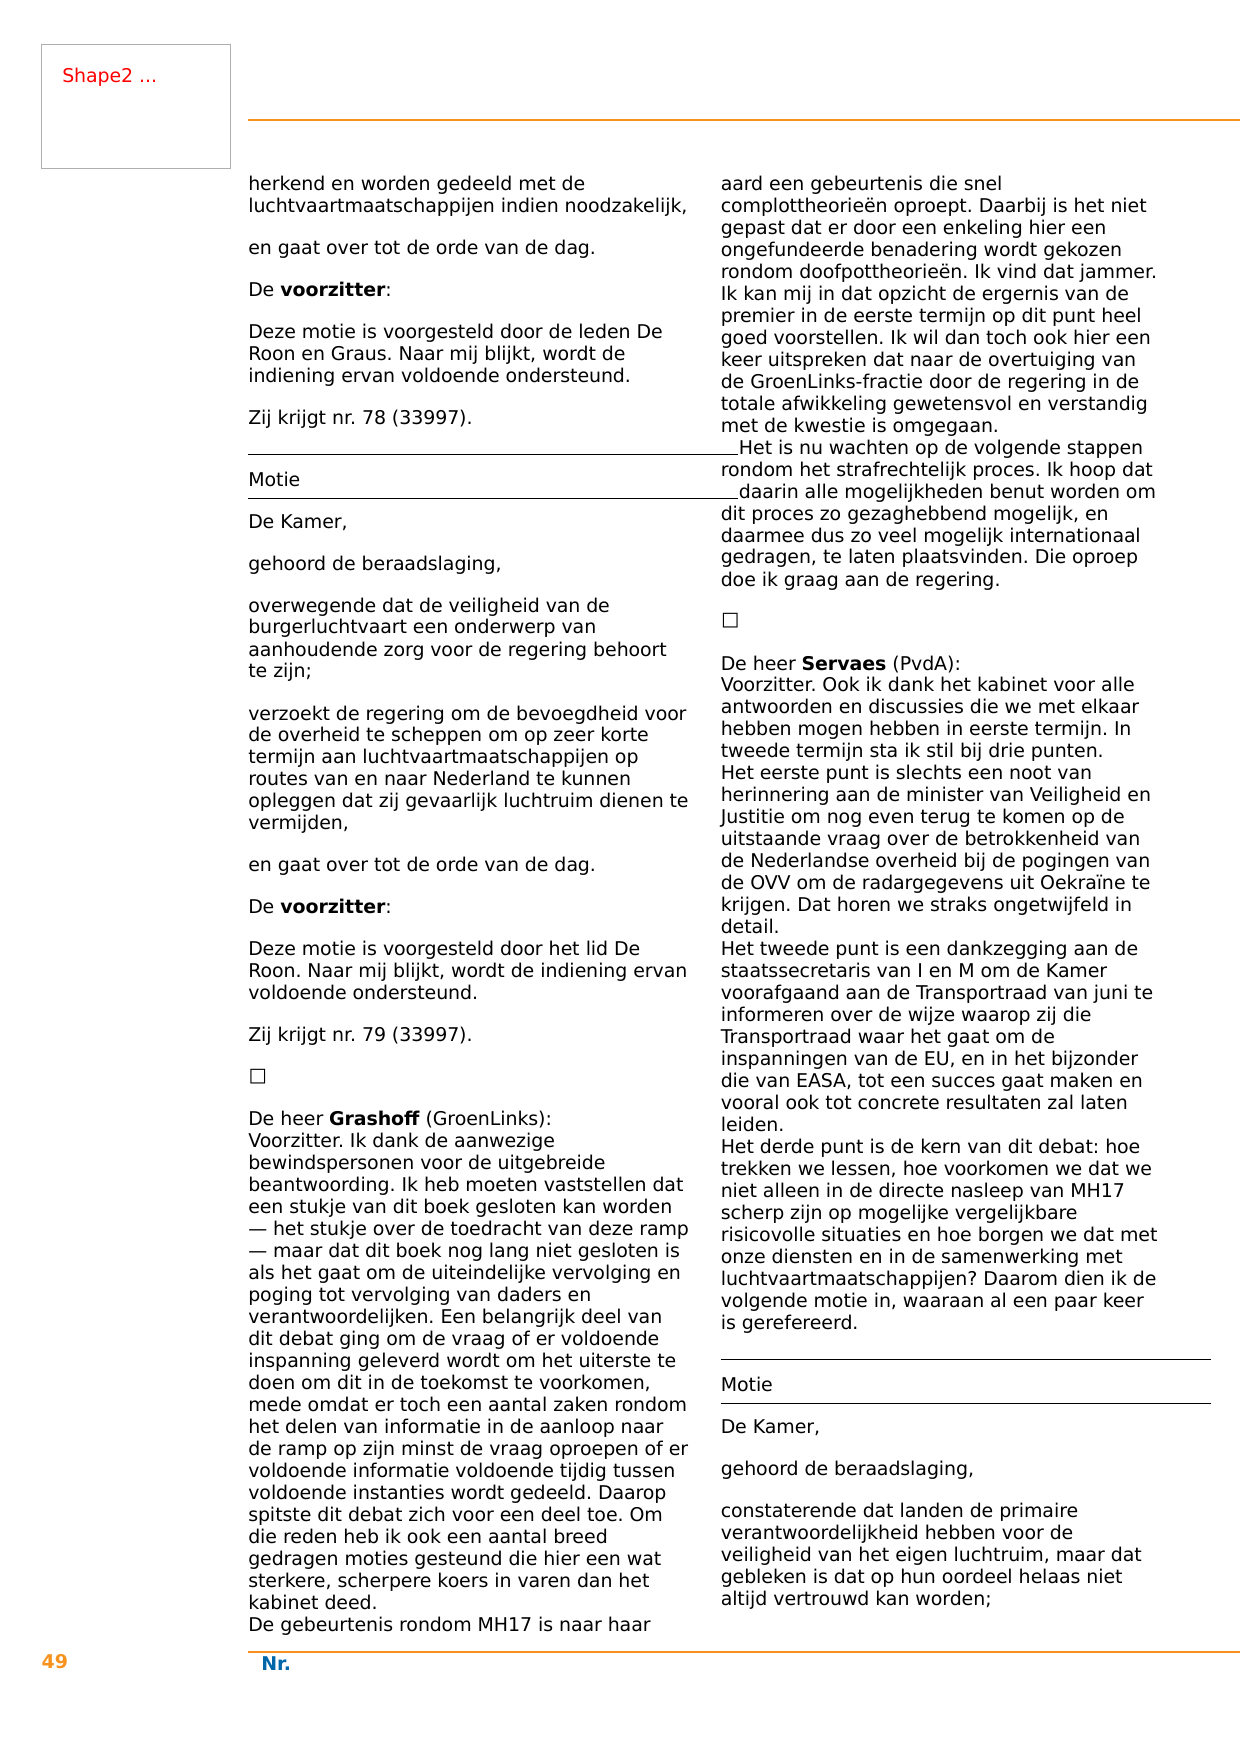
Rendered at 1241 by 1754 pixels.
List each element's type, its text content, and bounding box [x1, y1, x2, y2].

text Het derde punt is de kern van dit debat: hoe trekken we lessen, hoe voorkomen we dat we niet alleen in de directe nasleep van MH17 scherp zijn op mogelijke vergelijkbare risicovolle situaties en hoe borgen we dat met onze diensten en in de samenwerking met luchtvaartmaatschappijen? Daarom dien ik de volgende motie in, waaraan al een paar keer is gerefereerd. [721, 1136, 1163, 1334]
text De voorzitter: [248, 279, 691, 301]
text Voorzitter. Ik dank de aanwezige bewindspersonen voor de uitgebreide beantwoording. Ik heb moeten vaststellen dat een stukje van dit boek gesloten kan worden — het stukje over de toedracht van deze ramp — maar dat dit boek nog lang niet gesloten is als het gaat om de uiteindelijke vervolging en poging tot vervolging van daders en verantwoordelijken. Een belangrijk deel van dit debat ging om de vraag of er voldoende inspanning geleverd wordt om het uiterste te doen om dit in de toekomst te voorkomen, mede omdat er toch een aantal zaken rondom het delen van informatie in de aanloop naar de ramp op zijn minst de vraag oproepen of er voldoende informatie voldoende tijdig tussen voldoende instanties wordt gedeeld. Daarop spitste dit debat zich voor een deel toe. Om die reden heb ik ook een aantal breed gedragen moties gesteund die hier een wat sterkere, scherpere koers in varen dan het kabinet deed. [248, 1130, 691, 1614]
text Het is nu wachten op de volgende stappen rondom het strafrechtelijk proces. Ik hoop dat daarin alle mogelijkheden benut worden om dit proces zo gezaghebbend mogelijk, en daarmee dus zo veel mogelijk internationaal gedragen, te laten plaatsvinden. Die oproep doe ik graag aan de regering. [721, 437, 1163, 590]
text Zij krijgt nr. 79 (33997). [248, 1024, 691, 1046]
text Voorzitter. Ook ik dank het kabinet voor alle antwoorden en discussies die we met elkaar hebben mogen hebben in eerste termijn. In tweede termijn sta ik stil bij drie punten. [721, 674, 1163, 762]
text Deze motie is voorgesteld door de leden De Roon en Graus. Naar mij blijkt, wordt de indiening ervan voldoende ondersteund. [248, 321, 691, 387]
text ⬜ [721, 610, 1163, 632]
text gehoord de beraadslaging, [248, 552, 691, 574]
text Het eerste punt is slechts een noot van herinnering aan de minister van Veiligheid en Justitie om nog even terug te komen op de uitstaande vraag over de betrokkenheid van de Nederlandse overheid bij de pogingen van de OVV om de radargegevens uit Oekraïne te krijgen. Dat horen we straks ongetwijfeld in detail. [721, 762, 1163, 938]
text Motie [248, 468, 691, 491]
text De Kamer, [721, 1416, 1163, 1438]
text Het tweede punt is een dankzegging aan de staatssecretaris van I en M om de Kamer voorafgaand aan de Transportraad van juni te informeren over de wijze waarop zij die Transportraad waar het gaat om de inspanningen van de EU, en in het bijzonder die van EASA, tot een succes gaat maken en vooral ook tot concrete resultaten zal laten leiden. [721, 938, 1163, 1136]
text en gaat over tot de orde van de dag. [248, 854, 691, 876]
text gehoord de beraadslaging, [721, 1458, 1163, 1479]
text De heer Servaes (PvdA): [721, 652, 1163, 674]
text herkend en worden gedeeld met de luchtvaartmaatschappijen indien noodzakelijk, [248, 173, 691, 217]
text Motie [721, 1374, 1163, 1396]
text De voorzitter: [248, 896, 691, 918]
text De heer Grashoff (GroenLinks): [248, 1108, 691, 1130]
text Zij krijgt nr. 78 (33997). [248, 407, 691, 429]
text en gaat over tot de orde van de dag. [248, 237, 691, 259]
text constaterende dat landen de primaire verantwoordelijkheid hebben voor de veiligheid van het eigen luchtruim, maar dat gebleken is dat op hun oordeel helaas niet altijd vertrouwd kan worden; [721, 1499, 1163, 1609]
text aard een gebeurtenis die snel complottheorieën oproept. Daarbij is het niet gepast dat er door een enkeling hier een ongefundeerde benadering wordt gekozen rondom doofpottheorieën. Ik vind dat jammer. Ik kan mij in dat opzicht de ergernis van de premier in de eerste termijn op dit punt heel goed voorstellen. Ik wil dan toch ook hier een keer uitspreken dat naar de overtuiging van de GroenLinks-fractie door de regering in de totale afwikkeling gewetensvol en verstandig met de kwestie is omgegaan. [721, 173, 1163, 437]
text overwegende dat de veiligheid van de burgerluchtvaart een onderwerp van aanhoudende zorg voor de regering behoort te zijn; [248, 594, 691, 682]
text De gebeurtenis rondom MH17 is naar haar [248, 1614, 691, 1636]
text De Kamer, [248, 511, 691, 532]
text Deze motie is voorgesteld door het lid De Roon. Naar mij blijkt, wordt de indiening ervan voldoende ondersteund. [248, 938, 691, 1004]
text ⬜ [248, 1066, 691, 1088]
text verzoekt de regering om de bevoegdheid voor de overheid te scheppen om op zeer korte termijn aan luchtvaartmaatschappijen op routes van en naar Nederland te kunnen opleggen dat zij gevaarlijk luchtruim dienen te vermijden, [248, 702, 691, 834]
